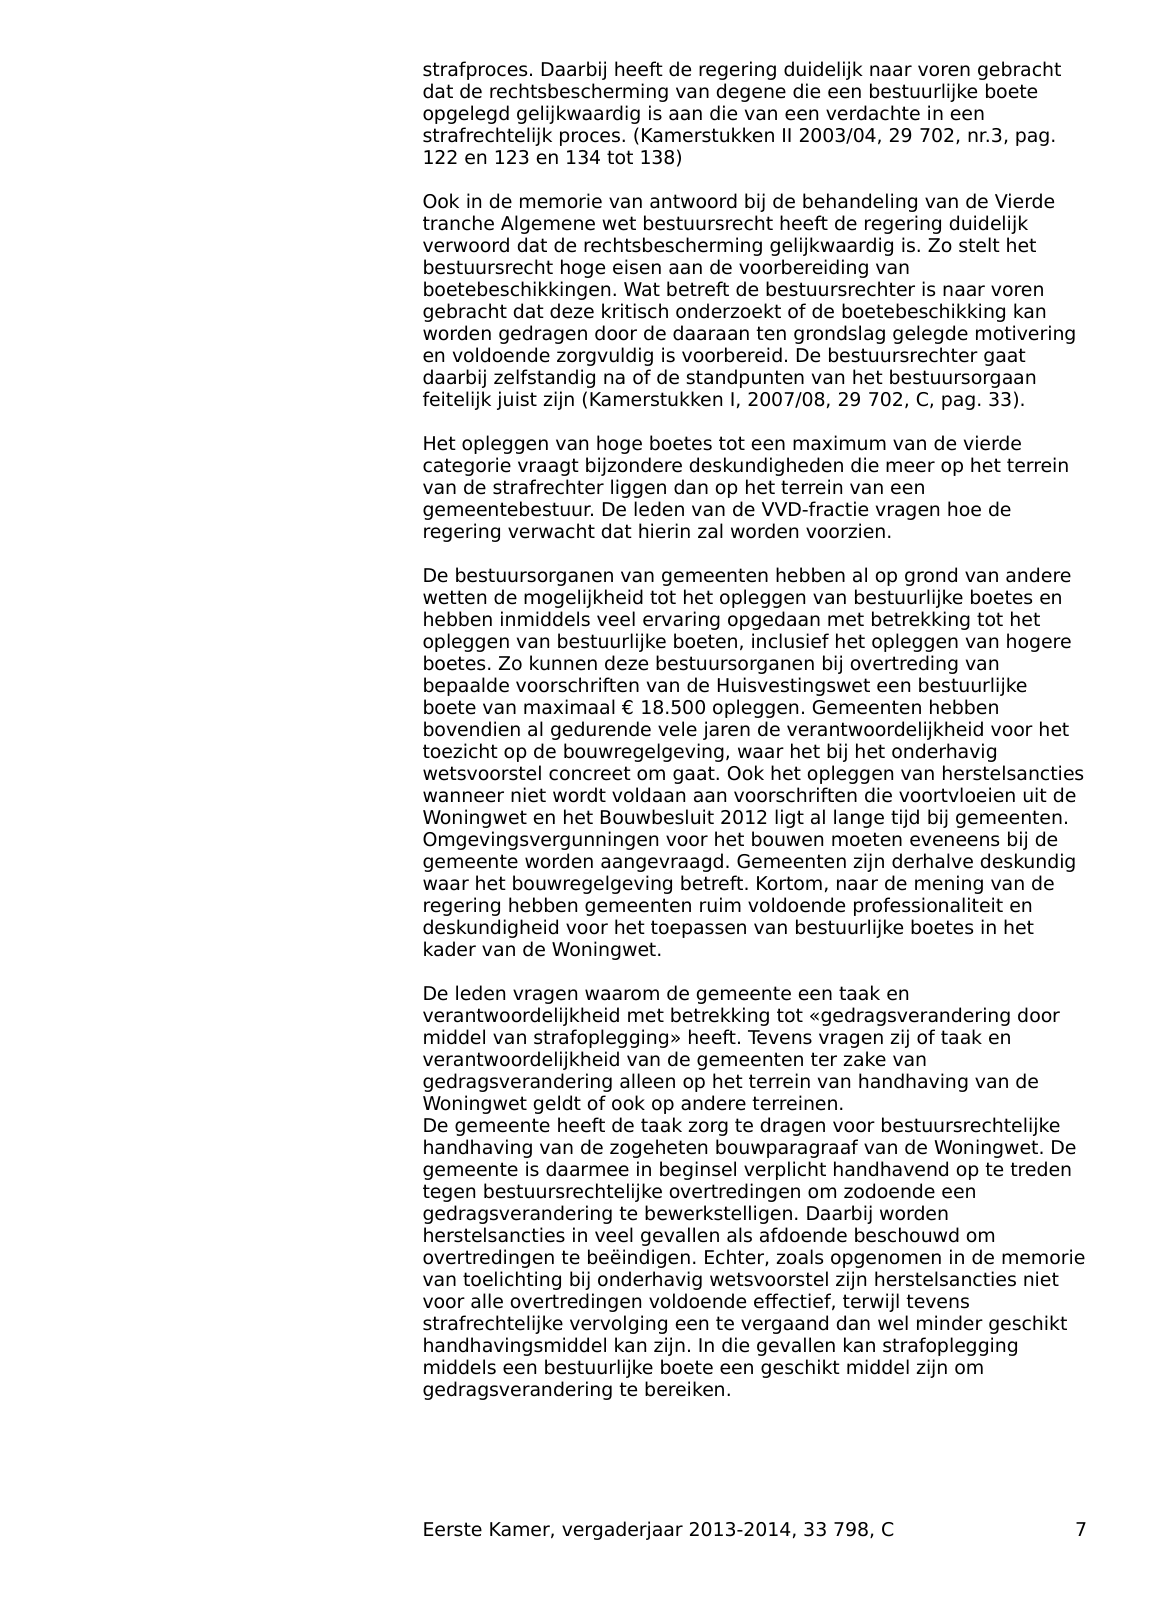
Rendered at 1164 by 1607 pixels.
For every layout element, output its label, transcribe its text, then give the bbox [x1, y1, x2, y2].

text Het opleggen van hoge boetes tot een maximum van de vierde categorie vraagt bijzondere deskundigheden die meer op het terrein van de strafrechter liggen dan op het terrein van een gemeentebestuur. De leden van de VVD-fractie vragen hoe de regering verwacht dat hierin zal worden voorzien. [422, 433, 1087, 543]
text De bestuursorganen van gemeenten hebben al op grond van andere wetten de mogelijkheid tot het opleggen van bestuurlijke boetes en hebben inmiddels veel ervaring opgedaan met betrekking tot het opleggen van bestuurlijke boeten, inclusief het opleggen van hogere boetes. Zo kunnen deze bestuursorganen bij overtreding van bepaalde voorschriften van de Huisvestingswet een bestuurlijke boete van maximaal € 18.500 opleggen. Gemeenten hebben bovendien al gedurende vele jaren de verantwoordelijkheid voor het toezicht op de bouwregelgeving, waar het bij het onderhavig wetsvoorstel concreet om gaat. Ook het opleggen van herstelsancties wanneer niet wordt voldaan aan voorschriften die voortvloeien uit de Woningwet en het Bouwbesluit 2012 ligt al lange tijd bij gemeenten. Omgevingsvergunningen voor het bouwen moeten eveneens bij de gemeente worden aangevraagd. Gemeenten zijn derhalve deskundig waar het bouwregelgeving betreft. Kortom, naar de mening van de regering hebben gemeenten ruim voldoende professionaliteit en deskundigheid voor het toepassen van bestuurlijke boetes in het kader van de Woningwet. [422, 565, 1087, 961]
text De leden vragen waarom de gemeente een taak en verantwoordelijkheid met betrekking tot «gedragsverandering door middel van strafoplegging» heeft. Tevens vragen zij of taak en verantwoordelijkheid van de gemeenten ter zake van gedragsverandering alleen op het terrein van handhaving van de Woningwet geldt of ook op andere terreinen. [422, 983, 1087, 1115]
text De gemeente heeft de taak zorg te dragen voor bestuursrechtelijke handhaving van de zogeheten bouwparagraaf van de Woningwet. De gemeente is daarmee in beginsel verplicht handhavend op te treden tegen bestuursrechtelijke overtredingen om zodoende een gedragsverandering te bewerkstelligen. Daarbij worden herstelsancties in veel gevallen als afdoende beschouwd om overtredingen te beëindigen. Echter, zoals opgenomen in de memorie van toelichting bij onderhavig wetsvoorstel zijn herstelsancties niet voor alle overtredingen voldoende effectief, terwijl tevens strafrechtelijke vervolging een te vergaand dan wel minder geschikt handhavingsmiddel kan zijn. In die gevallen kan strafoplegging middels een bestuurlijke boete een geschikt middel zijn om gedragsverandering te bereiken. [422, 1115, 1087, 1401]
text strafproces. Daarbij heeft de regering duidelijk naar voren gebracht dat de rechtsbescherming van degene die een bestuurlijke boete opgelegd gelijkwaardig is aan die van een verdachte in een strafrechtelijk proces. (Kamerstukken II 2003/04, 29 702, nr.3, pag. 122 en 123 en 134 tot 138) [422, 59, 1087, 169]
text Ook in de memorie van antwoord bij de behandeling van de Vierde tranche Algemene wet bestuursrecht heeft de regering duidelijk verwoord dat de rechtsbescherming gelijkwaardig is. Zo stelt het bestuursrecht hoge eisen aan de voorbereiding van boetebeschikkingen. Wat betreft de bestuursrechter is naar voren gebracht dat deze kritisch onderzoekt of de boetebeschikking kan worden gedragen door de daaraan ten grondslag gelegde motivering en voldoende zorgvuldig is voorbereid. De bestuursrechter gaat daarbij zelfstandig na of de standpunten van het bestuursorgaan feitelijk juist zijn (Kamerstukken I, 2007/08, 29 702, C, pag. 33). [422, 191, 1087, 411]
